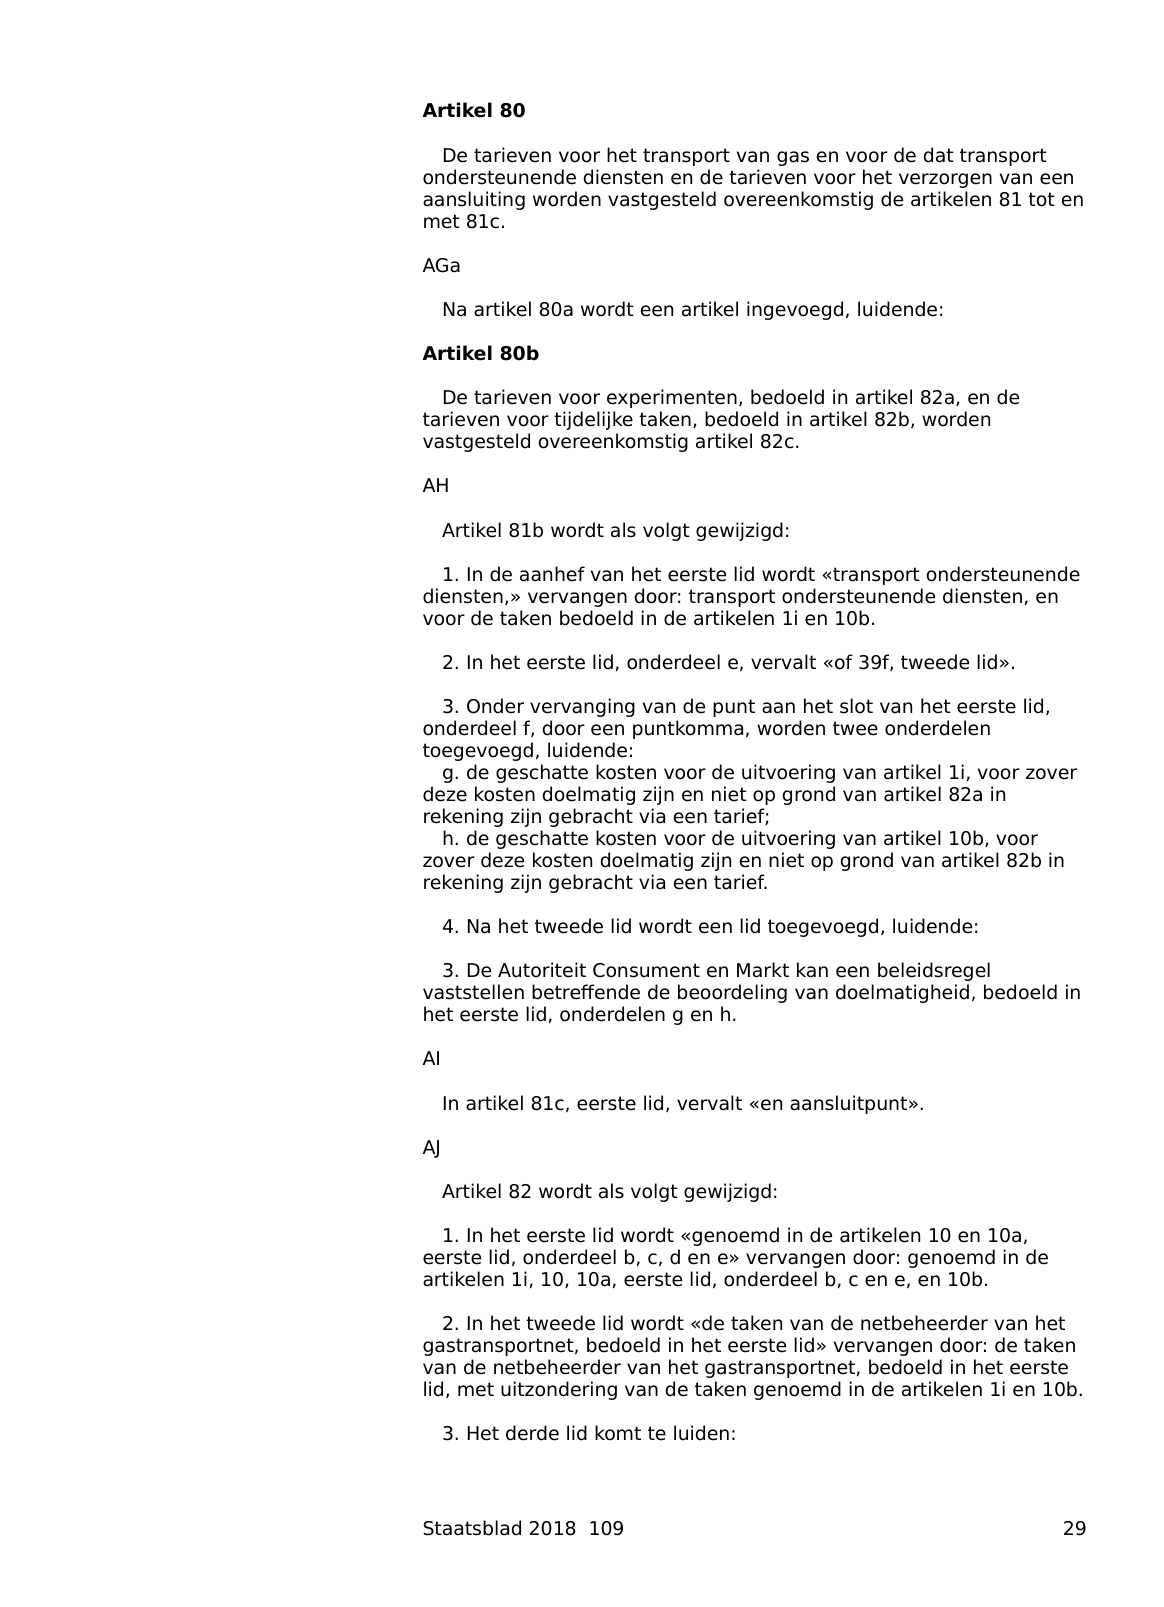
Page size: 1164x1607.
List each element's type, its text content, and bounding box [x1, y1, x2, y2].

text 1. In het eerste lid wordt «genoemd in de artikelen 10 en 10a, eerste lid, onderdeel b, c, d en e» vervangen door: genoemd in de artikelen 1i, 10, 10a, eerste lid, onderdeel b, c en e, en 10b. [422, 1225, 1087, 1291]
text 3. Onder vervanging van de punt aan het slot van het eerste lid, onderdeel f, door een puntkomma, worden twee onderdelen toegevoegd, luidende: [422, 696, 1087, 762]
text In artikel 81c, eerste lid, vervalt «en aansluitpunt». [422, 1092, 1087, 1114]
text 3. De Autoriteit Consument en Markt kan een beleidsregel vaststellen betreffende de beoordeling van doelmatigheid, bedoeld in het eerste lid, onderdelen g en h. [422, 960, 1087, 1026]
text 2. In het tweede lid wordt «de taken van de netbeheerder van het gastransportnet, bedoeld in het eerste lid» vervangen door: de taken van de netbeheerder van het gastransportnet, bedoeld in het eerste lid, met uitzondering van de taken genoemd in de artikelen 1i en 10b. [422, 1313, 1087, 1401]
text 2. In het eerste lid, onderdeel e, vervalt «of 39f, tweede lid». [422, 652, 1087, 674]
text De tarieven voor het transport van gas en voor de dat transport ondersteunende diensten en de tarieven voor het verzorgen van een aansluiting worden vastgesteld overeenkomstig de artikelen 81 tot en met 81c. [422, 144, 1087, 232]
text 4. Na het tweede lid wordt een lid toegevoegd, luidende: [422, 916, 1087, 938]
text h. de geschatte kosten voor de uitvoering van artikel 10b, voor zover deze kosten doelmatig zijn en niet op grond van artikel 82b in rekening zijn gebracht via een tarief. [422, 828, 1087, 894]
subtitle Artikel 80b [422, 343, 1087, 365]
text De tarieven voor experimenten, bedoeld in artikel 82a, en de tarieven voor tijdelijke taken, bedoeld in artikel 82b, worden vastgesteld overeenkomstig artikel 82c. [422, 387, 1087, 453]
text 1. In de aanhef van het eerste lid wordt «transport ondersteunende diensten,» vervangen door: transport ondersteunende diensten, en voor de taken bedoeld in de artikelen 1i en 10b. [422, 564, 1087, 629]
text 3. Het derde lid komt te luiden: [422, 1423, 1087, 1445]
text Artikel 82 wordt als volgt gewijzigd: [422, 1181, 1087, 1203]
text g. de geschatte kosten voor de uitvoering van artikel 1i, voor zover deze kosten doelmatig zijn en niet op grond van artikel 82a in rekening zijn gebracht via een tarief; [422, 762, 1087, 828]
text AJ [422, 1137, 1087, 1158]
subtitle Artikel 80 [422, 100, 1087, 122]
text Na artikel 80a wordt een artikel ingevoegd, luidende: [422, 299, 1087, 321]
text AI [422, 1048, 1087, 1070]
text AGa [422, 255, 1087, 277]
text AH [422, 475, 1087, 497]
text Artikel 81b wordt als volgt gewijzigd: [422, 519, 1087, 541]
